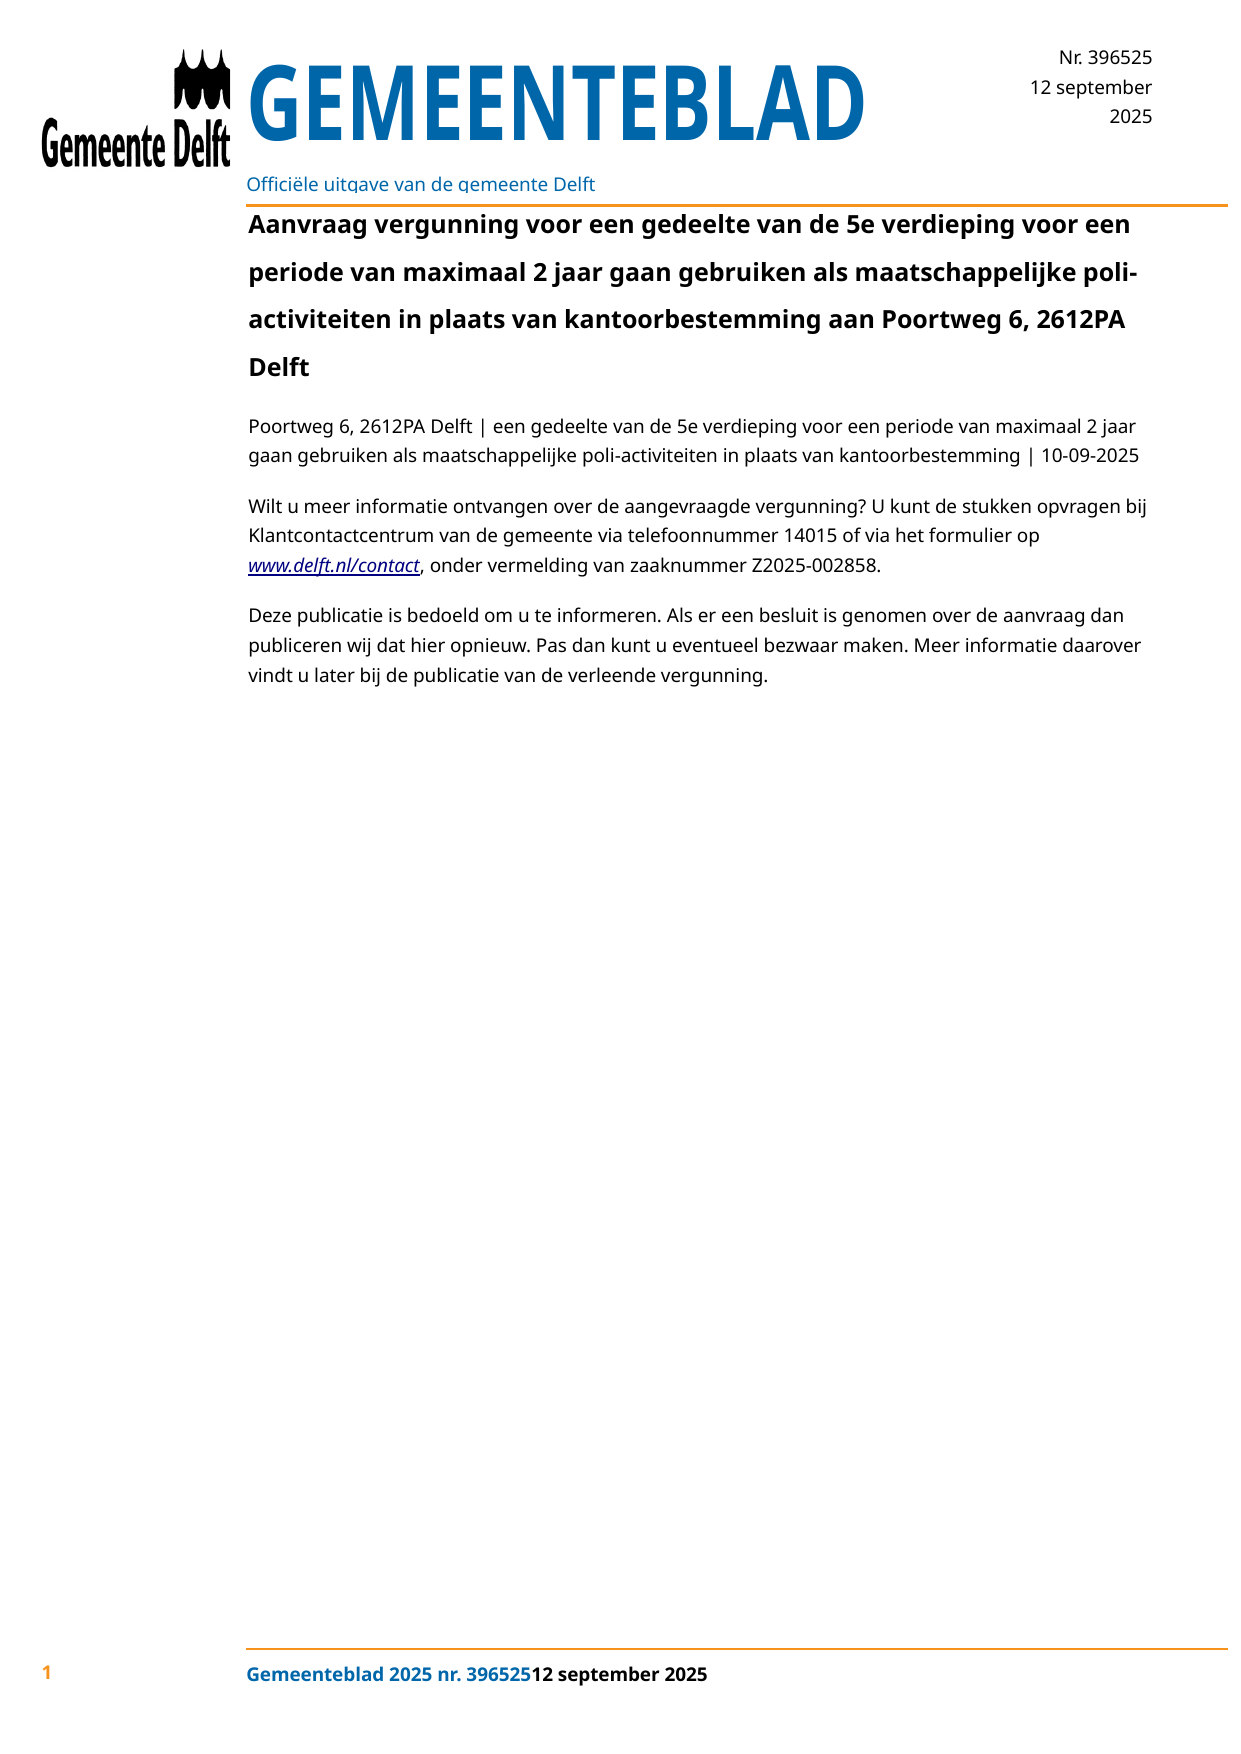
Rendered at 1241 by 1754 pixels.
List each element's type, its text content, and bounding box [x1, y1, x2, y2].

text Aanvraag vergunning voor een gedeelte van de 5e verdieping voor een periode van maximaal 2 jaar gaan gebruiken als maatschappelijke poli-activiteiten in plaats van kantoorbestemming aan Poortweg 6, 2612PA Delft [248, 207, 1152, 384]
text Deze publicatie is bedoeld om u te informeren. Als er een besluit is genomen over de aanvraag dan publiceren wij dat hier opnieuw. Pas dan kunt u eventueel bezwaar maken. Meer informatie daarover vindt u later bij de publicatie van de verleende vergunning. [248, 603, 1152, 688]
picture [41, 47, 231, 172]
text Wilt u meer informatie ontvangen over de aangevraagde vergunning? U kunt de stukken opvragen bij Klantcontactcentrum van de gemeente via telefoonnummer 14015 of via het formulier op www.delft.nl/contact, onder vermelding van zaaknummer Z2025-002858. [248, 493, 1152, 578]
text Poortweg 6, 2612PA Delft | een gedeelte van de 5e verdieping voor een periode van maximaal 2 jaar gaan gebruiken als maatschappelijke poli-activiteiten in plaats van kantoorbestemming | 10-09-2025 [248, 413, 1152, 468]
